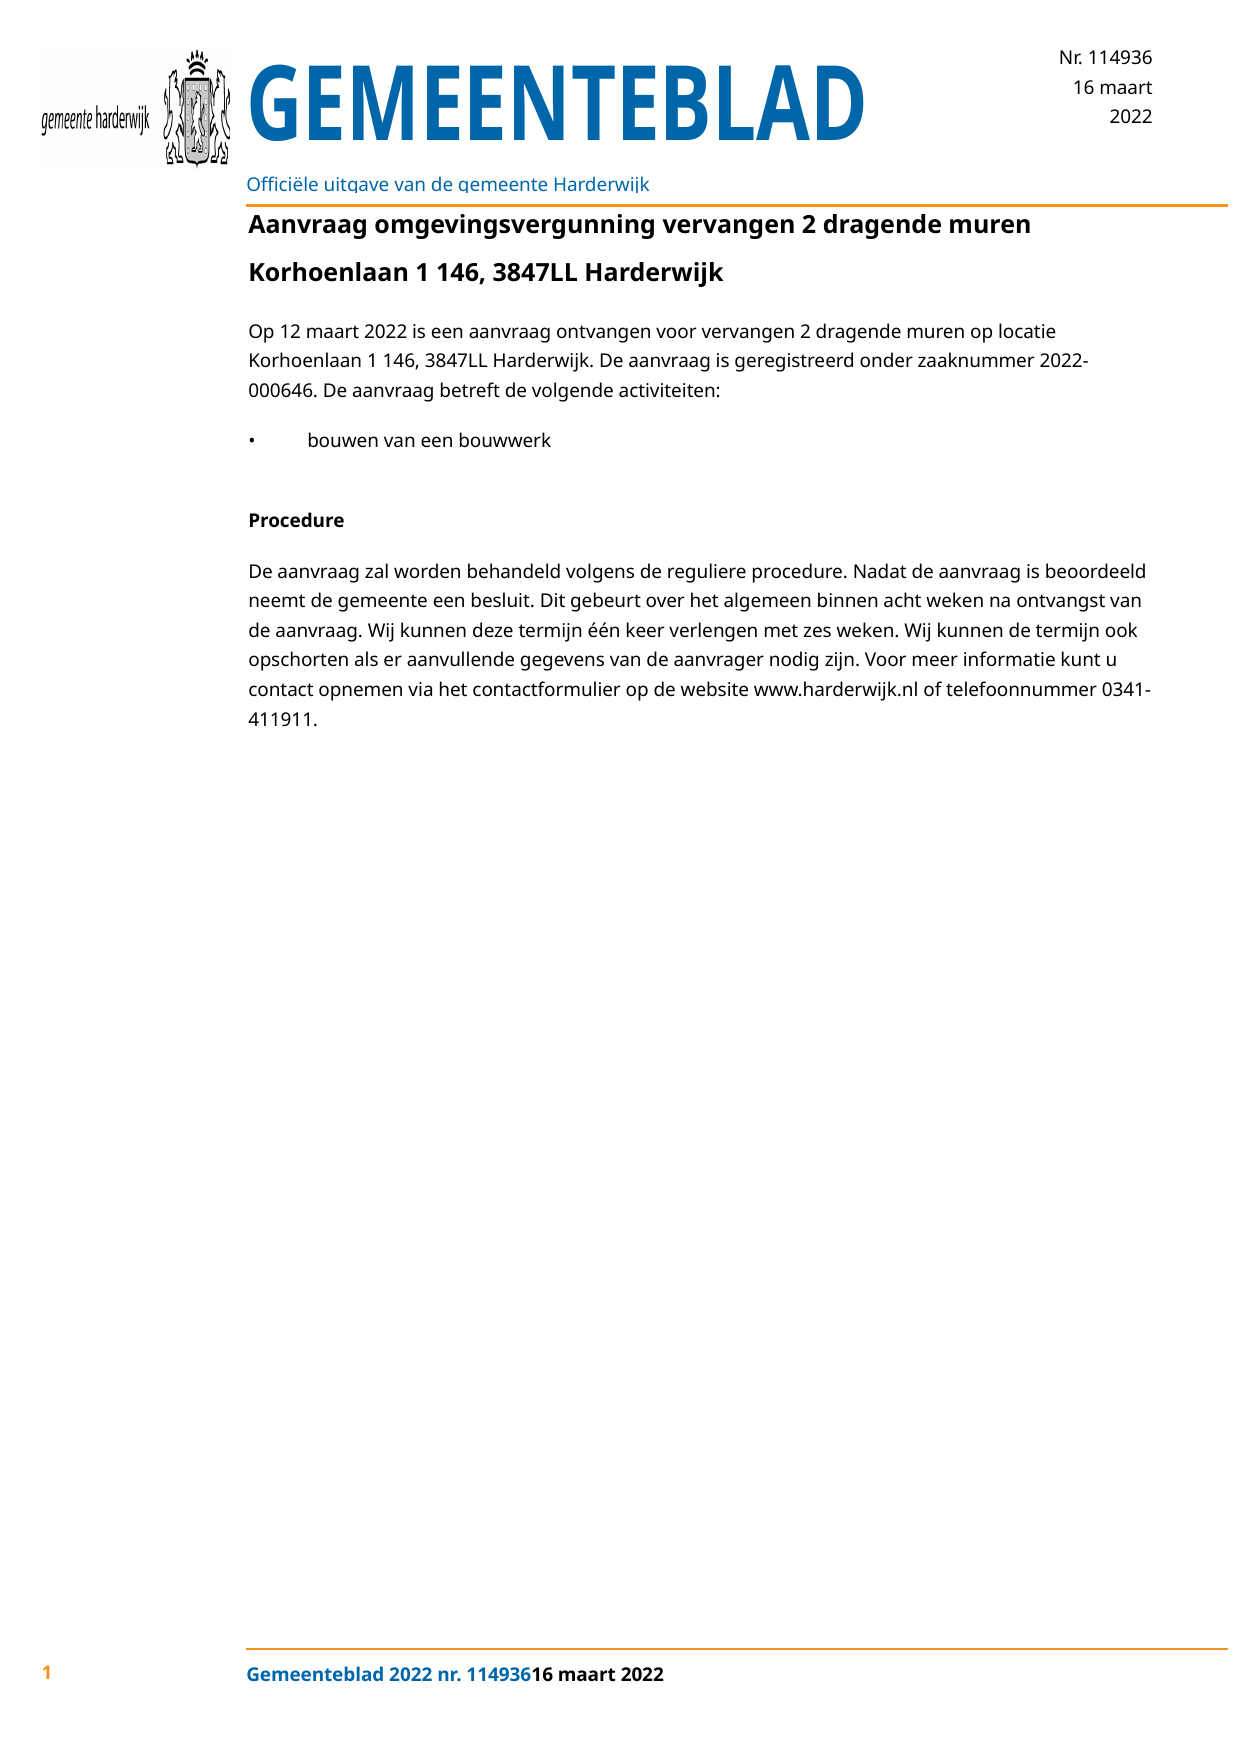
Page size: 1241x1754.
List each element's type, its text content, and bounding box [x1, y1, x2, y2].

text De aanvraag zal worden behandeld volgens de reguliere procedure. Nadat de aanvraag is beoordeeld neemt de gemeente een besluit. Dit gebeurt over het algemeen binnen acht weken na ontvangst van de aanvraag. Wij kunnen deze termijn één keer verlengen met zes weken. Wij kunnen de termijn ook opschorten als er aanvullende gegevens van de aanvrager nodig zijn. Voor meer informatie kunt u contact opnemen via het contactformulier op de website www.harderwijk.nl of telefoonnummer 0341-411911. [248, 558, 1152, 732]
text Aanvraag omgevingsvergunning vervangen 2 dragende muren Korhoenlaan 1 146, 3847LL Harderwijk [248, 207, 1152, 288]
text Op 12 maart 2022 is een aanvraag ontvangen voor vervangen 2 dragende muren op locatie Korhoenlaan 1 146, 3847LL Harderwijk. De aanvraag is geregistreerd onder zaaknummer 2022-000646. De aanvraag betreft de volgende activiteiten: [248, 318, 1152, 403]
list bouwen van een bouwwerk [248, 427, 1152, 453]
text Procedure [248, 507, 1152, 533]
picture [41, 47, 231, 172]
